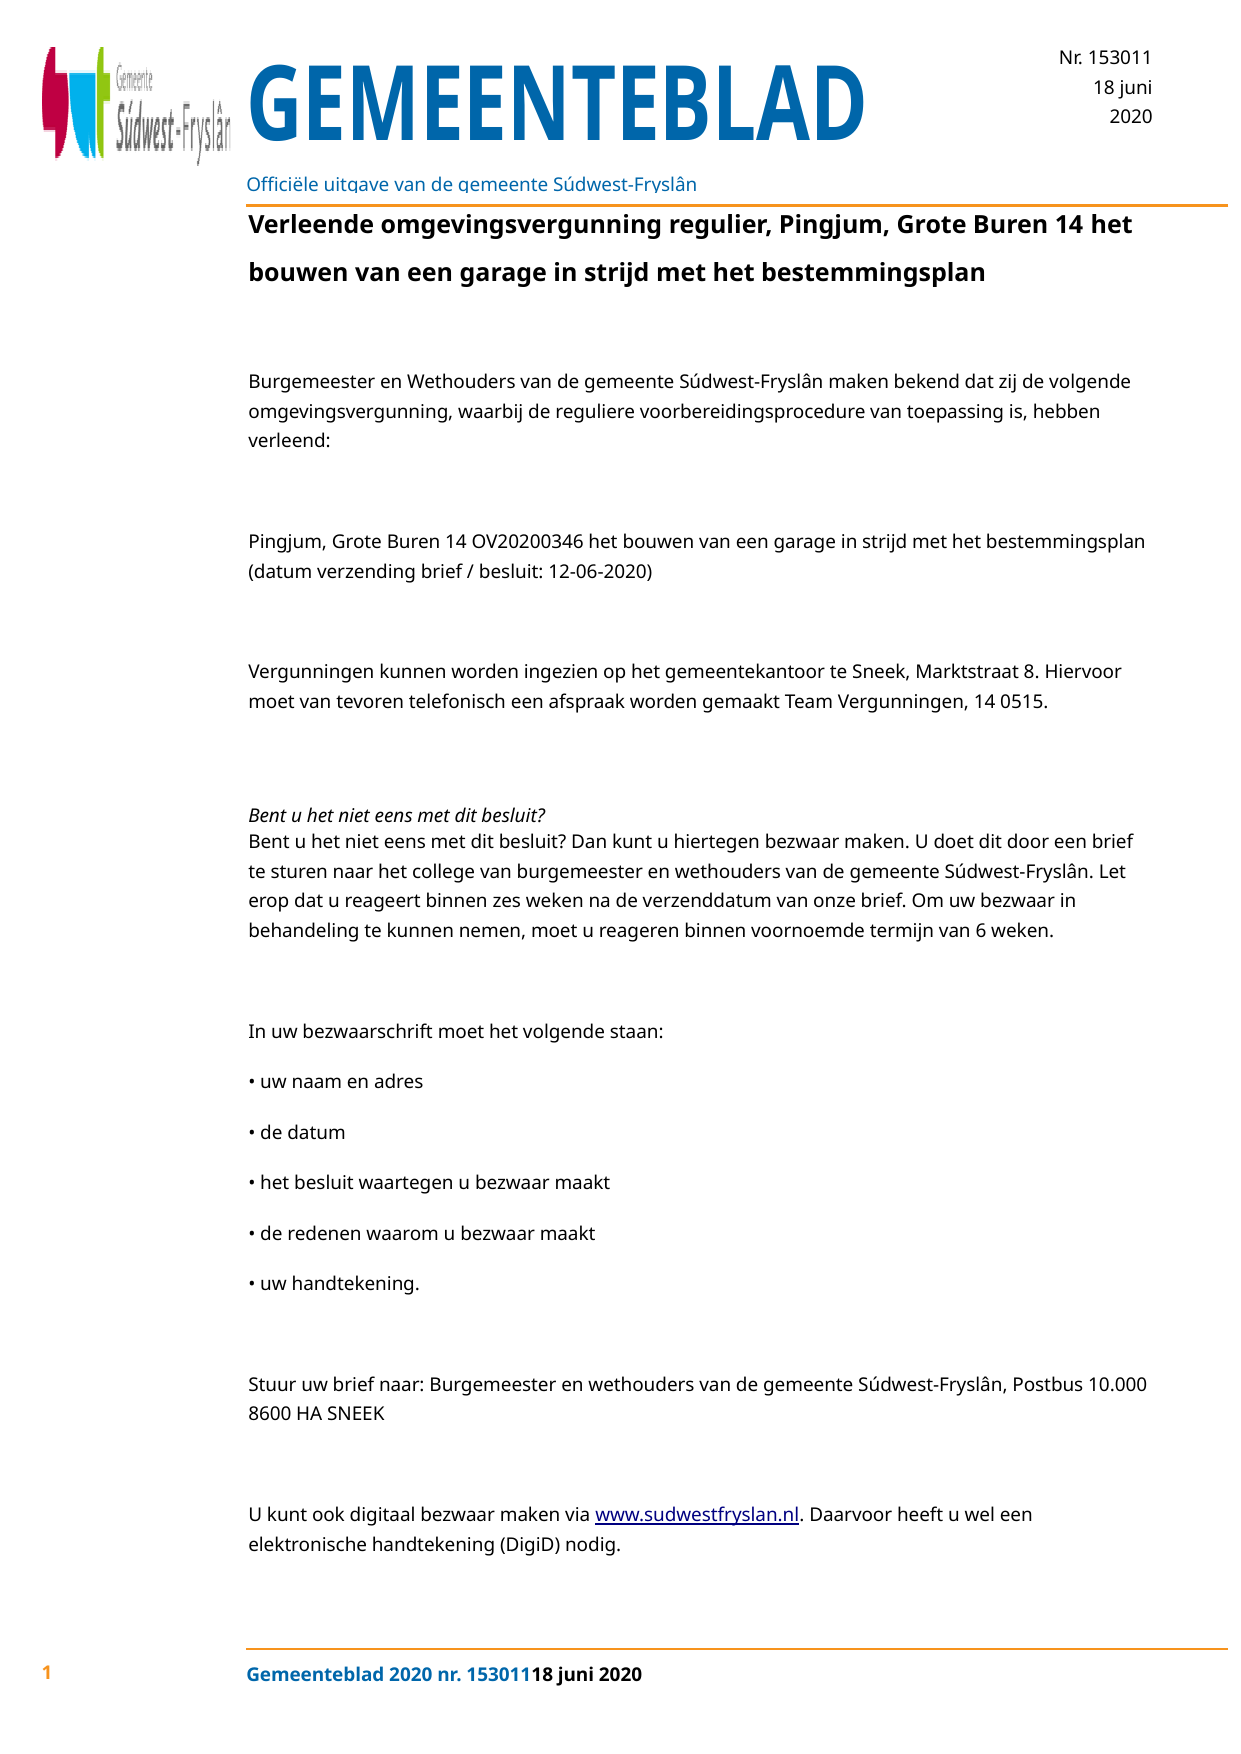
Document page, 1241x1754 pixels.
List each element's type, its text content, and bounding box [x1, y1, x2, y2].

text Stuur uw brief naar: Burgemeester en wethouders van de gemeente Súdwest-Fryslân, Postbus 10.000 8600 HA SNEEK [248, 1371, 1152, 1426]
picture [41, 47, 231, 172]
text Verleende omgevingsvergunning regulier, Pingjum, Grote Buren 14 het bouwen van een garage in strijd met het bestemmingsplan [248, 207, 1152, 288]
text • de redenen waarom u bezwaar maakt [248, 1220, 1152, 1245]
text Pingjum, Grote Buren 14 OV20200346 het bouwen van een garage in strijd met het bestemmingsplan (datum verzending brief / besluit: 12-06-2020) [248, 528, 1152, 584]
text • uw naam en adres [248, 1068, 1152, 1094]
text U kunt ook digitaal bezwaar maken via www.sudwestfryslan.nl. Daarvoor heeft u wel een elektronische handtekening (DigiD) nodig. [248, 1501, 1152, 1557]
text • de datum [248, 1119, 1152, 1144]
text In uw bezwaarschrift moet het volgende staan: [248, 1018, 1152, 1044]
text Bent u het niet eens met dit besluit? Dan kunt u hiertegen bezwaar maken. U doet dit door een brief te sturen naar het college van burgemeester en wethouders van de gemeente Súdwest-Fryslân. Let erop dat u reageert binnen zes weken na de verzenddatum van onze brief. Om uw bezwaar in behandeling te kunnen nemen, moet u reageren binnen voornoemde termijn van 6 weken. [248, 828, 1152, 943]
text • het besluit waartegen u bezwaar maakt [248, 1169, 1152, 1195]
text Burgemeester en Wethouders van de gemeente Súdwest-Fryslân maken bekend dat zij de volgende omgevingsvergunning, waarbij de reguliere voorbereidingsprocedure van toepassing is, hebben verleend: [248, 368, 1152, 453]
text Vergunningen kunnen worden ingezien op het gemeentekantoor te Sneek, Marktstraat 8. Hiervoor moet van tevoren telefonisch een afspraak worden gemaakt Team Vergunningen, 14 0515. [248, 659, 1152, 714]
text • uw handtekening. [248, 1270, 1152, 1296]
text Bent u het niet eens met dit besluit? [248, 803, 1152, 828]
